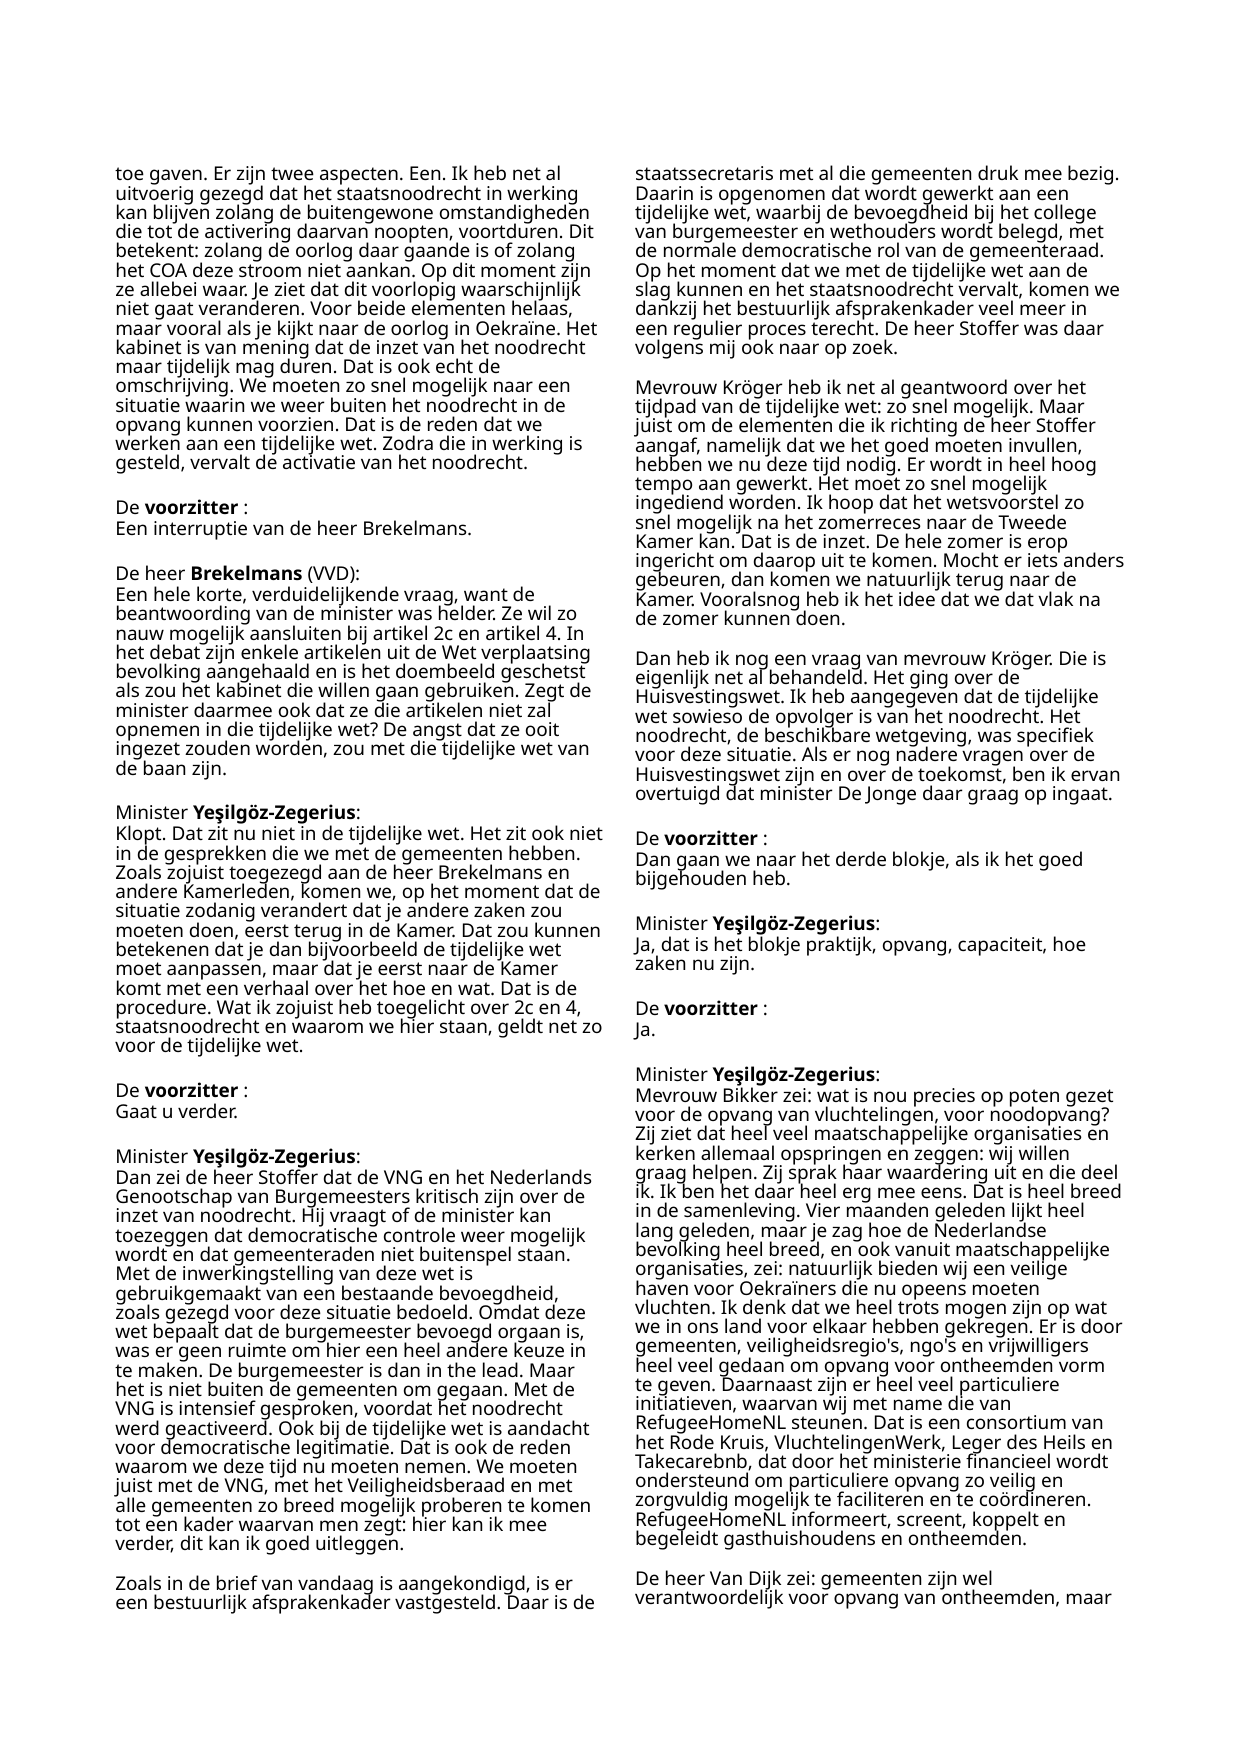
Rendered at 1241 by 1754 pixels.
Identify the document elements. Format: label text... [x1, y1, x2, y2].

text Minister Yeşilgöz-Zegerius: [115, 1143, 605, 1169]
text De voorzitter : [115, 494, 605, 520]
text Een hele korte, verduidelijkende vraag, want de beantwoording van de minister was helder. Ze wil zo nauw mogelijk aansluiten bij artikel 2c en artikel 4. In het debat zijn enkele artikelen uit de Wet verplaatsing bevolking aangehaald en is het doembeeld geschetst als zou het kabinet die willen gaan gebruiken. Zegt de minister daarmee ook dat ze die artikelen niet zal opnemen in die tijdelijke wet? De angst dat ze ooit ingezet zouden worden, zou met die tijdelijke wet van de baan zijn. [115, 586, 605, 779]
text staatssecretaris met al die gemeenten druk mee bezig. Daarin is opgenomen dat wordt gewerkt aan een tijdelijke wet, waarbij de bevoegdheid bij het college van burgemeester en wethouders wordt belegd, met de normale democratische rol van de gemeenteraad. Op het moment dat we met de tijdelijke wet aan de slag kunnen en het staatsnoodrecht vervalt, komen we dankzij het bestuurlijk afsprakenkader veel meer in een regulier proces terecht. De heer Stoffer was daar volgens mij ook naar op zoek. [635, 165, 1125, 358]
text De voorzitter : [635, 825, 1125, 851]
text Minister Yeşilgöz-Zegerius: [635, 910, 1125, 936]
text Dan zei de heer Stoffer dat de VNG en het Nederlands Genootschap van Burgemeesters kritisch zijn over de inzet van noodrecht. Hij vraagt of de minister kan toezeggen dat democratische controle weer mogelijk wordt en dat gemeenteraden niet buitenspel staan. Met de inwerkingstelling van deze wet is gebruikgemaakt van een bestaande bevoegdheid, zoals gezegd voor deze situatie bedoeld. Omdat deze wet bepaalt dat de burgemeester bevoegd orgaan is, was er geen ruimte om hier een heel andere keuze in te maken. De burgemeester is dan in the lead. Maar het is niet buiten de gemeenten om gegaan. Met de VNG is intensief gesproken, voordat het noodrecht werd geactiveerd. Ook bij de tijdelijke wet is aandacht voor democratische legitimatie. Dat is ook de reden waarom we deze tijd nu moeten nemen. We moeten juist met de VNG, met het Veiligheidsberaad en met alle gemeenten zo breed mogelijk proberen te komen tot een kader waarvan men zegt: hier kan ik mee verder, dit kan ik goed uitleggen. [115, 1169, 605, 1554]
text De heer Brekelmans (VVD): [115, 560, 605, 586]
text Mevrouw Kröger heb ik net al geantwoord over het tijdpad van de tijdelijke wet: zo snel mogelijk. Maar juist om de elementen die ik richting de heer Stoffer aangaf, namelijk dat we het goed moeten invullen, hebben we nu deze tijd nodig. Er wordt in heel hoog tempo aan gewerkt. Het moet zo snel mogelijk ingediend worden. Ik hoop dat het wetsvoorstel zo snel mogelijk na het zomerreces naar de Tweede Kamer kan. Dat is de inzet. De hele zomer is erop ingericht om daarop uit te komen. Mocht er iets anders gebeuren, dan komen we natuurlijk terug naar de Kamer. Vooralsnog heb ik het idee dat we dat vlak na de zomer kunnen doen. [635, 379, 1125, 629]
text Een interruptie van de heer Brekelmans. [115, 520, 605, 539]
text De heer Van Dijk zei: gemeenten zijn wel verantwoordelijk voor opvang van ontheemden, maar [635, 1570, 1125, 1608]
text Dan heb ik nog een vraag van mevrouw Kröger. Die is eigenlijk net al behandeld. Het ging over de Huisvestingswet. Ik heb aangegeven dat de tijdelijke wet sowieso de opvolger is van het noodrecht. Het noodrecht, de beschikbare wetgeving, was specifiek voor deze situatie. Als er nog nadere vragen over de Huisvestingswet zijn en over de toekomst, ben ik ervan overtuigd dat minister De Jonge daar graag op ingaat. [635, 650, 1125, 804]
text Minister Yeşilgöz-Zegerius: [635, 1061, 1125, 1087]
text Gaat u verder. [115, 1103, 605, 1122]
text toe gaven. Er zijn twee aspecten. Een. Ik heb net al uitvoerig gezegd dat het staatsnoodrecht in werking kan blijven zolang de buitengewone omstandigheden die tot de activering daarvan noopten, voortduren. Dit betekent: zolang de oorlog daar gaande is of zolang het COA deze stroom niet aankan. Op dit moment zijn ze allebei waar. Je ziet dat dit voorlopig waarschijnlijk niet gaat veranderen. Voor beide elementen helaas, maar vooral als je kijkt naar de oorlog in Oekraïne. Het kabinet is van mening dat de inzet van het noodrecht maar tijdelijk mag duren. Dat is ook echt de omschrijving. We moeten zo snel mogelijk naar een situatie waarin we weer buiten het noodrecht in de opvang kunnen voorzien. Dat is de reden dat we werken aan een tijdelijke wet. Zodra die in werking is gesteld, vervalt de activatie van het noodrecht. [115, 165, 605, 474]
text Mevrouw Bikker zei: wat is nou precies op poten gezet voor de opvang van vluchtelingen, voor noodopvang? Zij ziet dat heel veel maatschappelijke organisaties en kerken allemaal opspringen en zeggen: wij willen graag helpen. Zij sprak haar waardering uit en die deel ik. Ik ben het daar heel erg mee eens. Dat is heel breed in de samenleving. Vier maanden geleden lijkt heel lang geleden, maar je zag hoe de Nederlandse bevolking heel breed, en ook vanuit maatschappelijke organisaties, zei: natuurlijk bieden wij een veilige haven voor Oekraïners die nu opeens moeten vluchten. Ik denk dat we heel trots mogen zijn op wat we in ons land voor elkaar hebben gekregen. Er is door gemeenten, veiligheidsregio's, ngo's en vrijwilligers heel veel gedaan om opvang voor ontheemden vorm te geven. Daarnaast zijn er heel veel particuliere initiatieven, waarvan wij met name die van RefugeeHomeNL steunen. Dat is een consortium van het Rode Kruis, VluchtelingenWerk, Leger des Heils en Takecarebnb, dat door het ministerie financieel wordt ondersteund om particuliere opvang zo veilig en zorgvuldig mogelijk te faciliteren en te coördineren. RefugeeHomeNL informeert, screent, koppelt en begeleidt gasthuishoudens en ontheemden. [635, 1087, 1125, 1549]
text Zoals in de brief van vandaag is aangekondigd, is er een bestuurlijk afsprakenkader vastgesteld. Daar is de [115, 1575, 605, 1614]
text De voorzitter : [115, 1077, 605, 1103]
text Minister Yeşilgöz-Zegerius: [115, 799, 605, 825]
text Dan gaan we naar het derde blokje, als ik het goed bijgehouden heb. [635, 851, 1125, 889]
text Ja, dat is het blokje praktijk, opvang, capaciteit, hoe zaken nu zijn. [635, 936, 1125, 974]
text Ja. [635, 1021, 1125, 1040]
text Klopt. Dat zit nu niet in de tijdelijke wet. Het zit ook niet in de gesprekken die we met de gemeenten hebben. Zoals zojuist toegezegd aan de heer Brekelmans en andere Kamerleden, komen we, op het moment dat de situatie zodanig verandert dat je andere zaken zou moeten doen, eerst terug in de Kamer. Dat zou kunnen betekenen dat je dan bijvoorbeeld de tijdelijke wet moet aanpassen, maar dat je eerst naar de Kamer komt met een verhaal over het hoe en wat. Dat is de procedure. Wat ik zojuist heb toegelicht over 2c en 4, staatsnoodrecht en waarom we hier staan, geldt net zo voor de tijdelijke wet. [115, 825, 605, 1057]
text De voorzitter : [635, 995, 1125, 1021]
